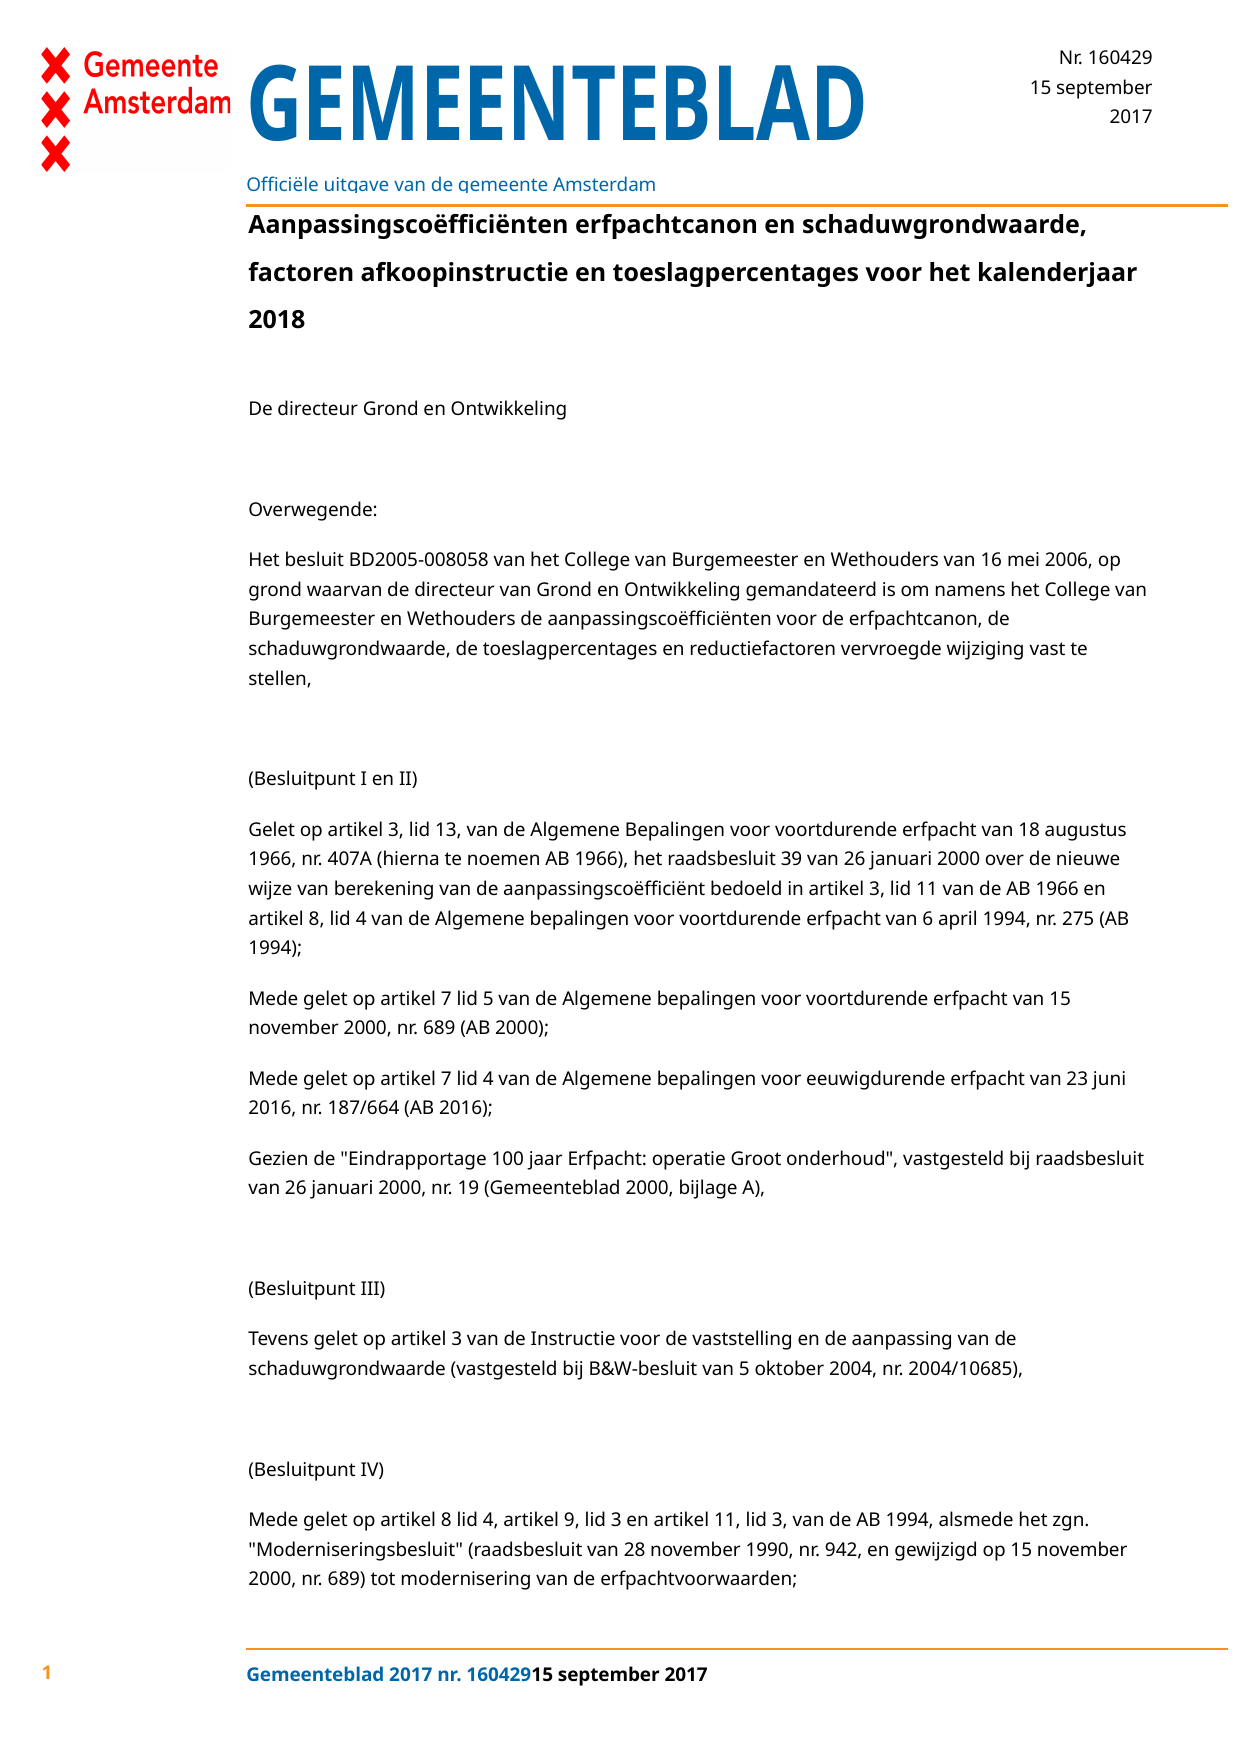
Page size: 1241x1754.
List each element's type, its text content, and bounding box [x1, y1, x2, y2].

text Mede gelet op artikel 7 lid 5 van de Algemene bepalingen voor voortdurende erfpacht van 15 november 2000, nr. 689 (AB 2000); [248, 985, 1152, 1040]
text (Besluitpunt I en II) [248, 766, 1152, 791]
text Gelet op artikel 3, lid 13, van de Algemene Bepalingen voor voortdurende erfpacht van 18 augustus 1966, nr. 407A (hierna te noemen AB 1966), het raadsbesluit 39 van 26 januari 2000 over de nieuwe wijze van berekening van de aanpassingscoëfficiënt bedoeld in artikel 3, lid 11 van de AB 1966 en artikel 8, lid 4 van de Algemene bepalingen voor voortdurende erfpacht van 6 april 1994, nr. 275 (AB 1994); [248, 816, 1152, 960]
text Tevens gelet op artikel 3 van de Instructie voor de vaststelling en de aanpassing van de schaduwgrondwaarde (vastgesteld bij B&W-besluit van 5 oktober 2004, nr. 2004/10685), [248, 1326, 1152, 1381]
text Het besluit BD2005-008058 van het College van Burgemeester en Wethouders van 16 mei 2006, op grond waarvan de directeur van Grond en Ontwikkeling gemandateerd is om namens het College van Burgemeester en Wethouders de aanpassingscoëfficiënten voor de erfpachtcanon, de schaduwgrondwaarde, de toeslagpercentages en reductiefactoren vervroegde wijziging vast te stellen, [248, 546, 1152, 690]
text De directeur Grond en Ontwikkeling [248, 395, 1152, 421]
text (Besluitpunt IV) [248, 1456, 1152, 1482]
text Mede gelet op artikel 7 lid 4 van de Algemene bepalingen voor eeuwigdurende erfpacht van 23 juni 2016, nr. 187/664 (AB 2016); [248, 1065, 1152, 1120]
text Gezien de "Eindrapportage 100 jaar Erfpacht: operatie Groot onderhoud", vastgesteld bij raadsbesluit van 26 januari 2000, nr. 19 (Gemeenteblad 2000, bijlage A), [248, 1145, 1152, 1200]
text (Besluitpunt III) [248, 1275, 1152, 1301]
text Aanpassingscoëfficiënten erfpachtcanon en schaduwgrondwaarde, factoren afkoopinstructie en toeslagpercentages voor het kalenderjaar 2018 [248, 207, 1152, 336]
picture [41, 47, 231, 172]
text Overwegende: [248, 496, 1152, 522]
text Mede gelet op artikel 8 lid 4, artikel 9, lid 3 en artikel 11, lid 3, van de AB 1994, alsmede het zgn. "Moderniseringsbesluit" (raadsbesluit van 28 november 1990, nr. 942, en gewijzigd op 15 november 2000, nr. 689) tot modernisering van de erfpachtvoorwaarden; [248, 1506, 1152, 1591]
